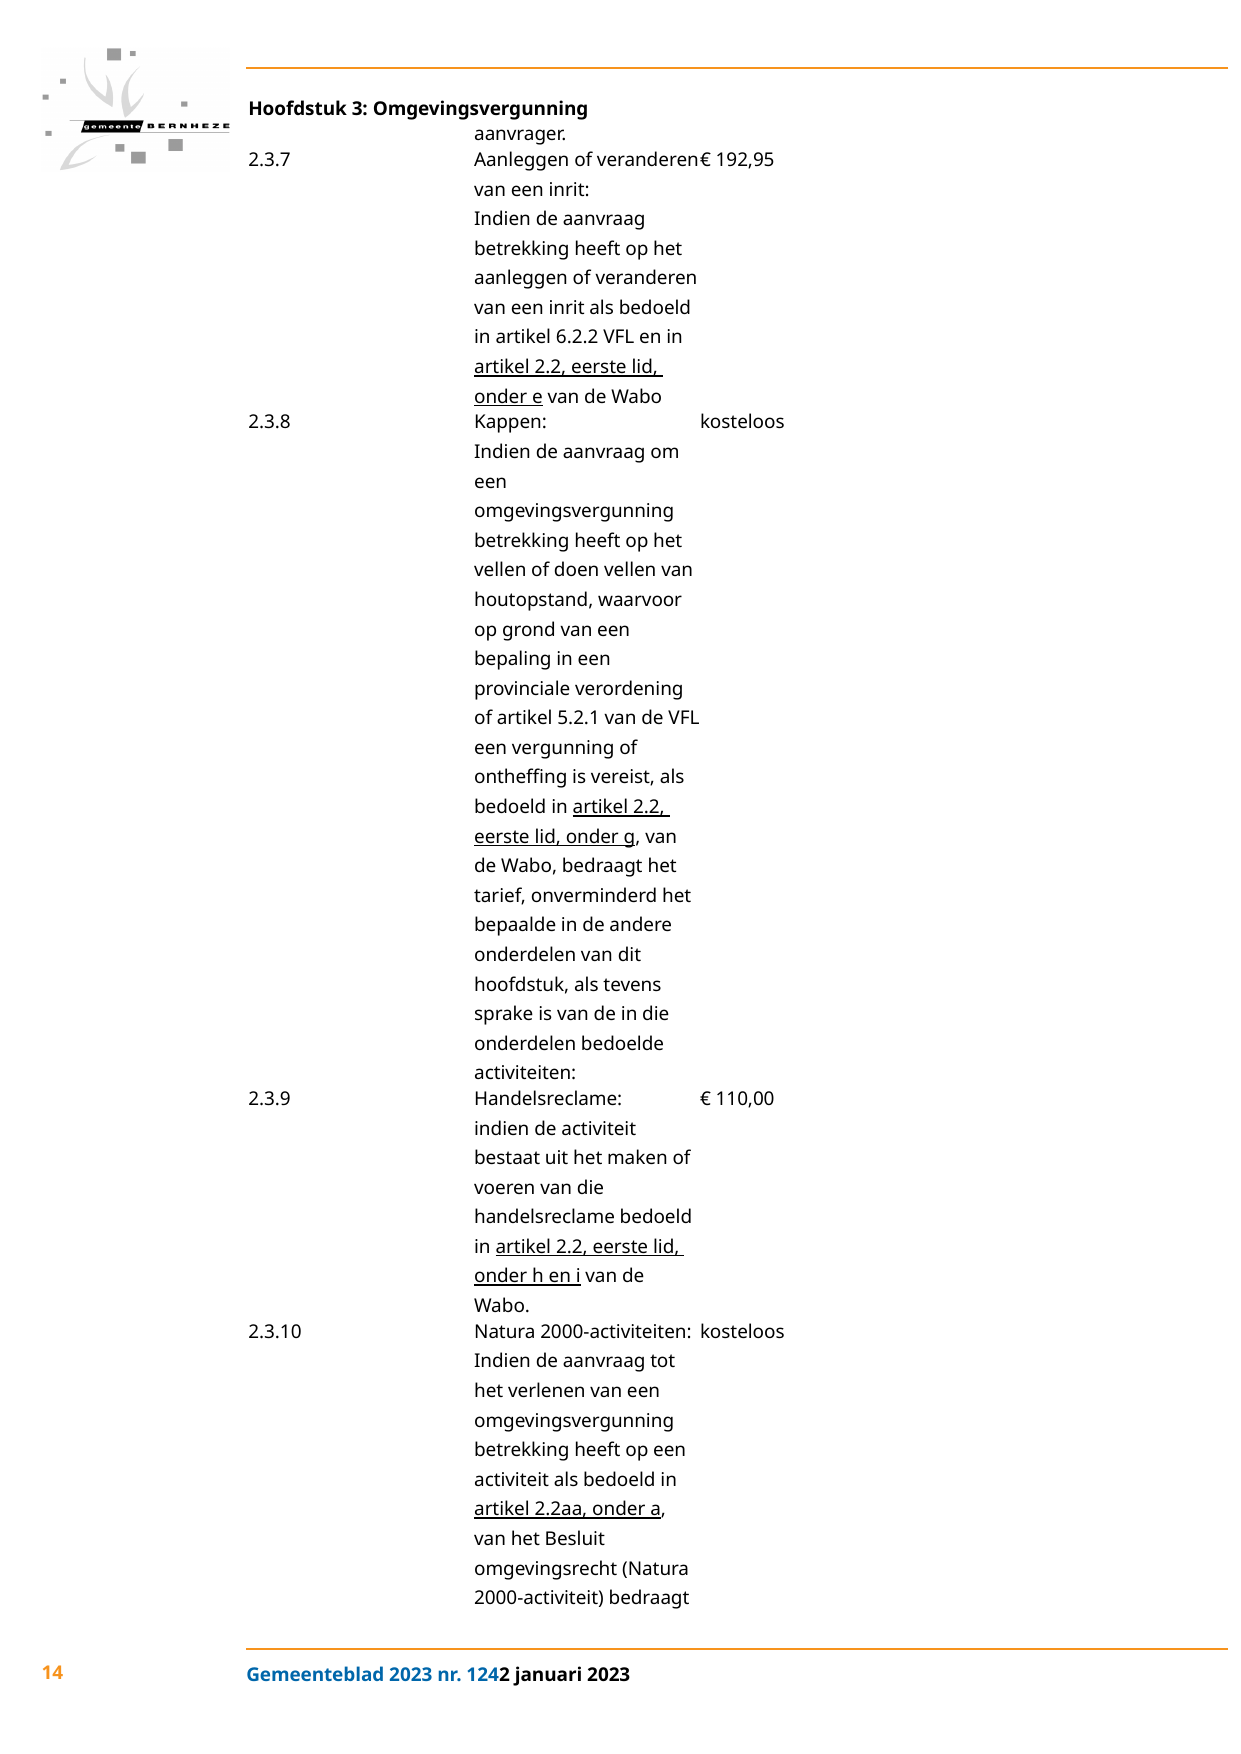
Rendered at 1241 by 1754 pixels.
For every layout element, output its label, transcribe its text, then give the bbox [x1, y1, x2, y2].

table_cell [248, 121, 474, 146]
table_cell Aanleggen of veranderen van een inrit: Indien de aanvraag betrekking heeft op het aanleggen of veranderen van een inrit als bedoeld in artikel 6.2.2 VFL en in artikel 2.2, eerste lid, onder e van de Wabo [474, 146, 700, 409]
table_cell € 192,95 [700, 146, 926, 409]
table_cell [926, 1085, 1152, 1318]
table_cell [700, 121, 926, 146]
table_cell 2.3.10 [248, 1318, 474, 1610]
table_cell kosteloos [700, 1318, 926, 1610]
table_cell Natura 2000-activiteiten: Indien de aanvraag tot het verlenen van een omgevingsvergunning betrekking heeft op een activiteit als bedoeld in artikel 2.2aa, onder a, van het Besluit omgevingsrecht (Natura 2000-activiteit) bedraagt [474, 1318, 700, 1610]
picture [41, 47, 231, 172]
table_cell [926, 409, 1152, 1085]
table_cell 2.3.9 [248, 1085, 474, 1318]
table_cell aanvrager. [474, 121, 700, 146]
table_cell [926, 121, 1152, 146]
table_cell [926, 146, 1152, 409]
table_cell € 110,00 [700, 1085, 926, 1318]
table_cell Handelsreclame: indien de activiteit bestaat uit het maken of voeren van die handelsreclame bedoeld in artikel 2.2, eerste lid, onder h en i van de Wabo. [474, 1085, 700, 1318]
table_cell kosteloos [700, 409, 926, 1085]
table_header Hoofdstuk 3: Omgevingsvergunning [248, 95, 1152, 121]
table_cell 2.3.8 [248, 409, 474, 1085]
table_cell Kappen: Indien de aanvraag om een omgevingsvergunning betrekking heeft op het vellen of doen vellen van houtopstand, waarvoor op grond van een bepaling in een provinciale verordening of artikel 5.2.1 van de VFL een vergunning of ontheffing is vereist, als bedoeld in artikel 2.2, eerste lid, onder g, van de Wabo, bedraagt het tarief, onverminderd het bepaalde in de andere onderdelen van dit hoofdstuk, als tevens sprake is van de in die onderdelen bedoelde activiteiten: [474, 409, 700, 1085]
table_cell [926, 1318, 1152, 1610]
table_cell 2.3.7 [248, 146, 474, 409]
